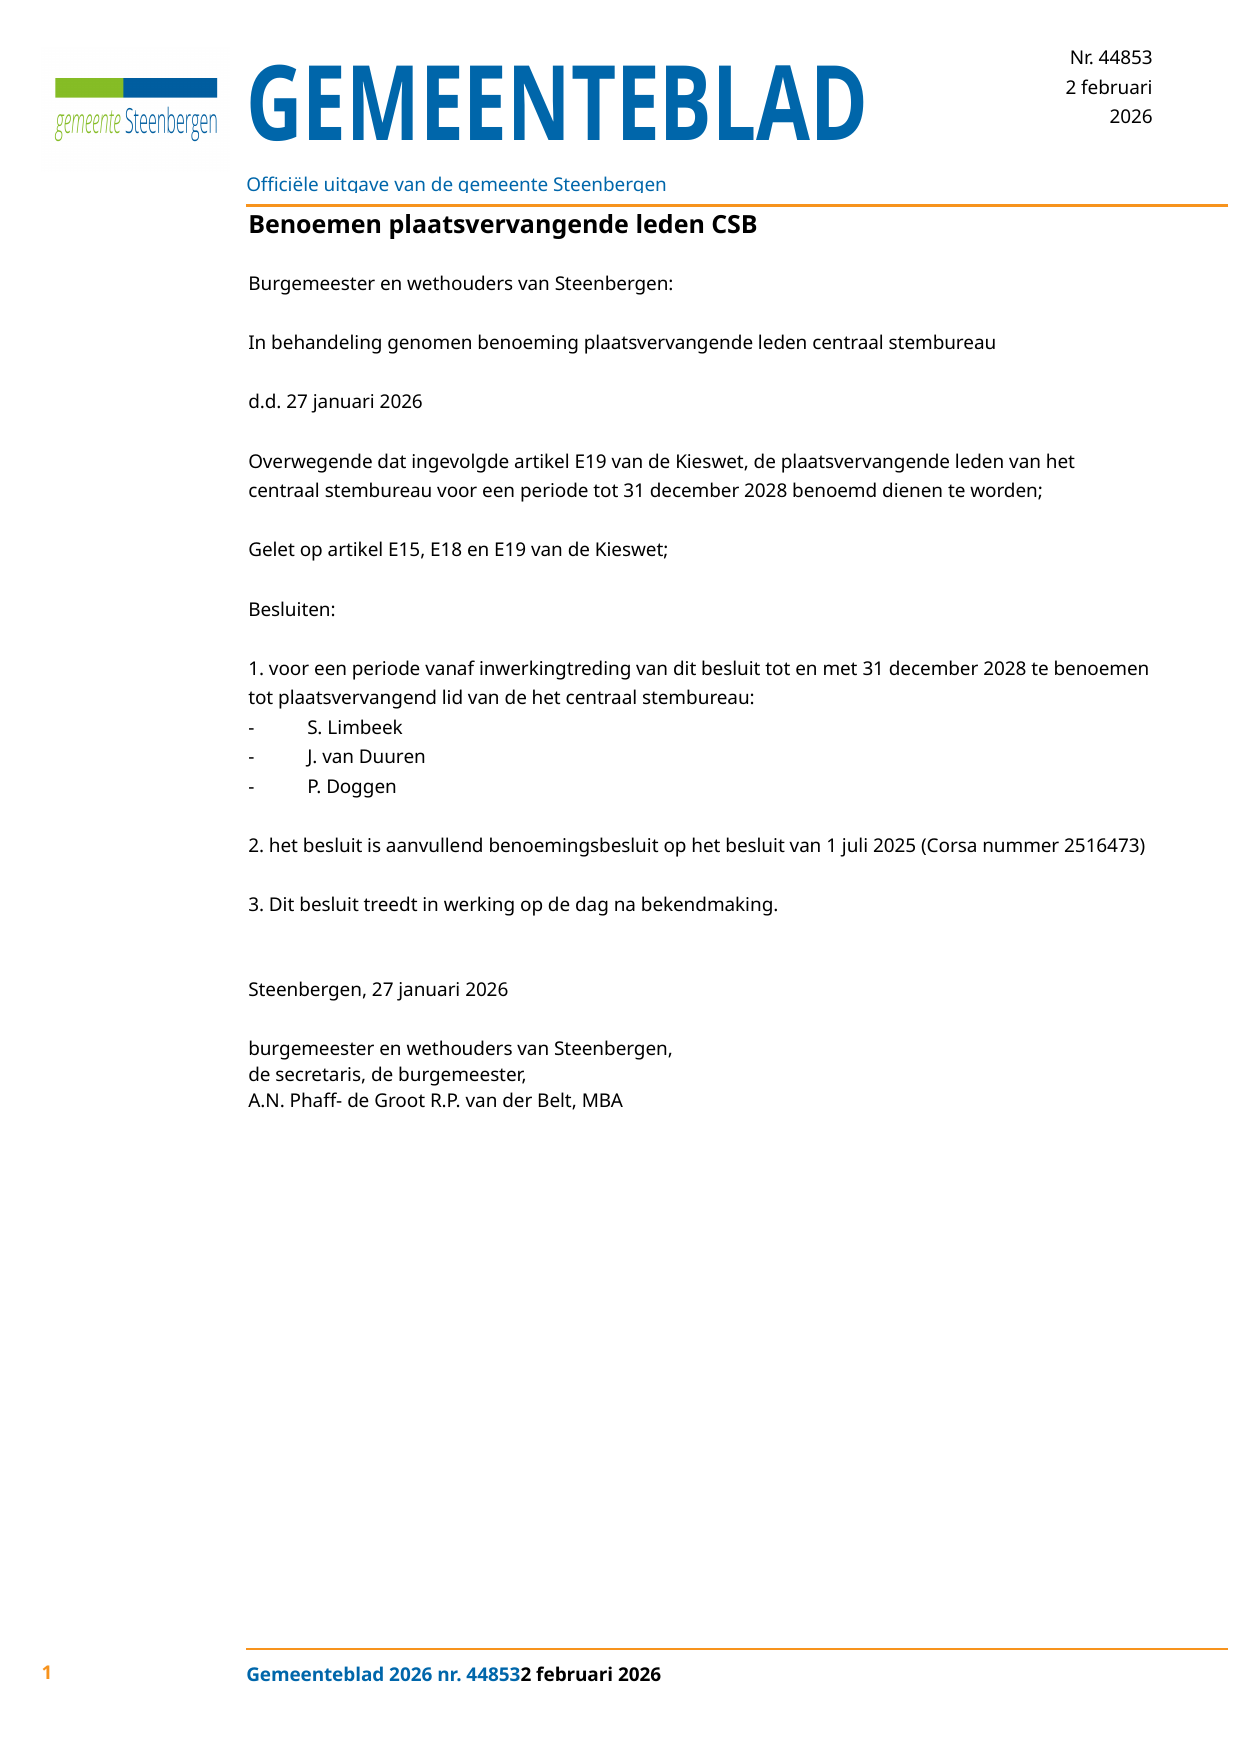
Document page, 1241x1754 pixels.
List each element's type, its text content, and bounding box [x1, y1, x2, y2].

text Benoemen plaatsvervangende leden CSB [248, 207, 1152, 241]
text 1. voor een periode vanaf inwerkingtreding van dit besluit tot en met 31 december 2028 te benoemen tot plaatsvervangend lid van de het centraal stembureau: [248, 655, 1152, 710]
text In behandeling genomen benoeming plaatsvervangende leden centraal stembureau [248, 329, 1152, 355]
text Steenbergen, 27 januari 2026 [248, 976, 1152, 1002]
text Gelet op artikel E15, E18 en E19 van de Kieswet; [248, 537, 1152, 562]
text Burgemeester en wethouders van Steenbergen: [248, 270, 1152, 296]
text burgemeester en wethouders van Steenbergen, [248, 1036, 1152, 1061]
text de secretaris, de burgemeester, [248, 1061, 1152, 1087]
list J. van Duuren [248, 744, 1152, 769]
text 3. Dit besluit treedt in werking op de dag na bekendmaking. [248, 892, 1152, 917]
list S. Limbeek [248, 714, 1152, 740]
text A.N. Phaff- de Groot R.P. van der Belt, MBA [248, 1087, 1152, 1113]
text 2. het besluit is aanvullend benoemingsbesluit op het besluit van 1 juli 2025 (Corsa nummer 2516473) [248, 832, 1152, 858]
text Besluiten: [248, 596, 1152, 621]
list P. Doggen [248, 773, 1152, 799]
picture [41, 47, 231, 172]
text d.d. 27 januari 2026 [248, 389, 1152, 414]
text Overwegende dat ingevolgde artikel E19 van de Kieswet, de plaatsvervangende leden van het centraal stembureau voor een periode tot 31 december 2028 benoemd dienen te worden; [248, 448, 1152, 503]
